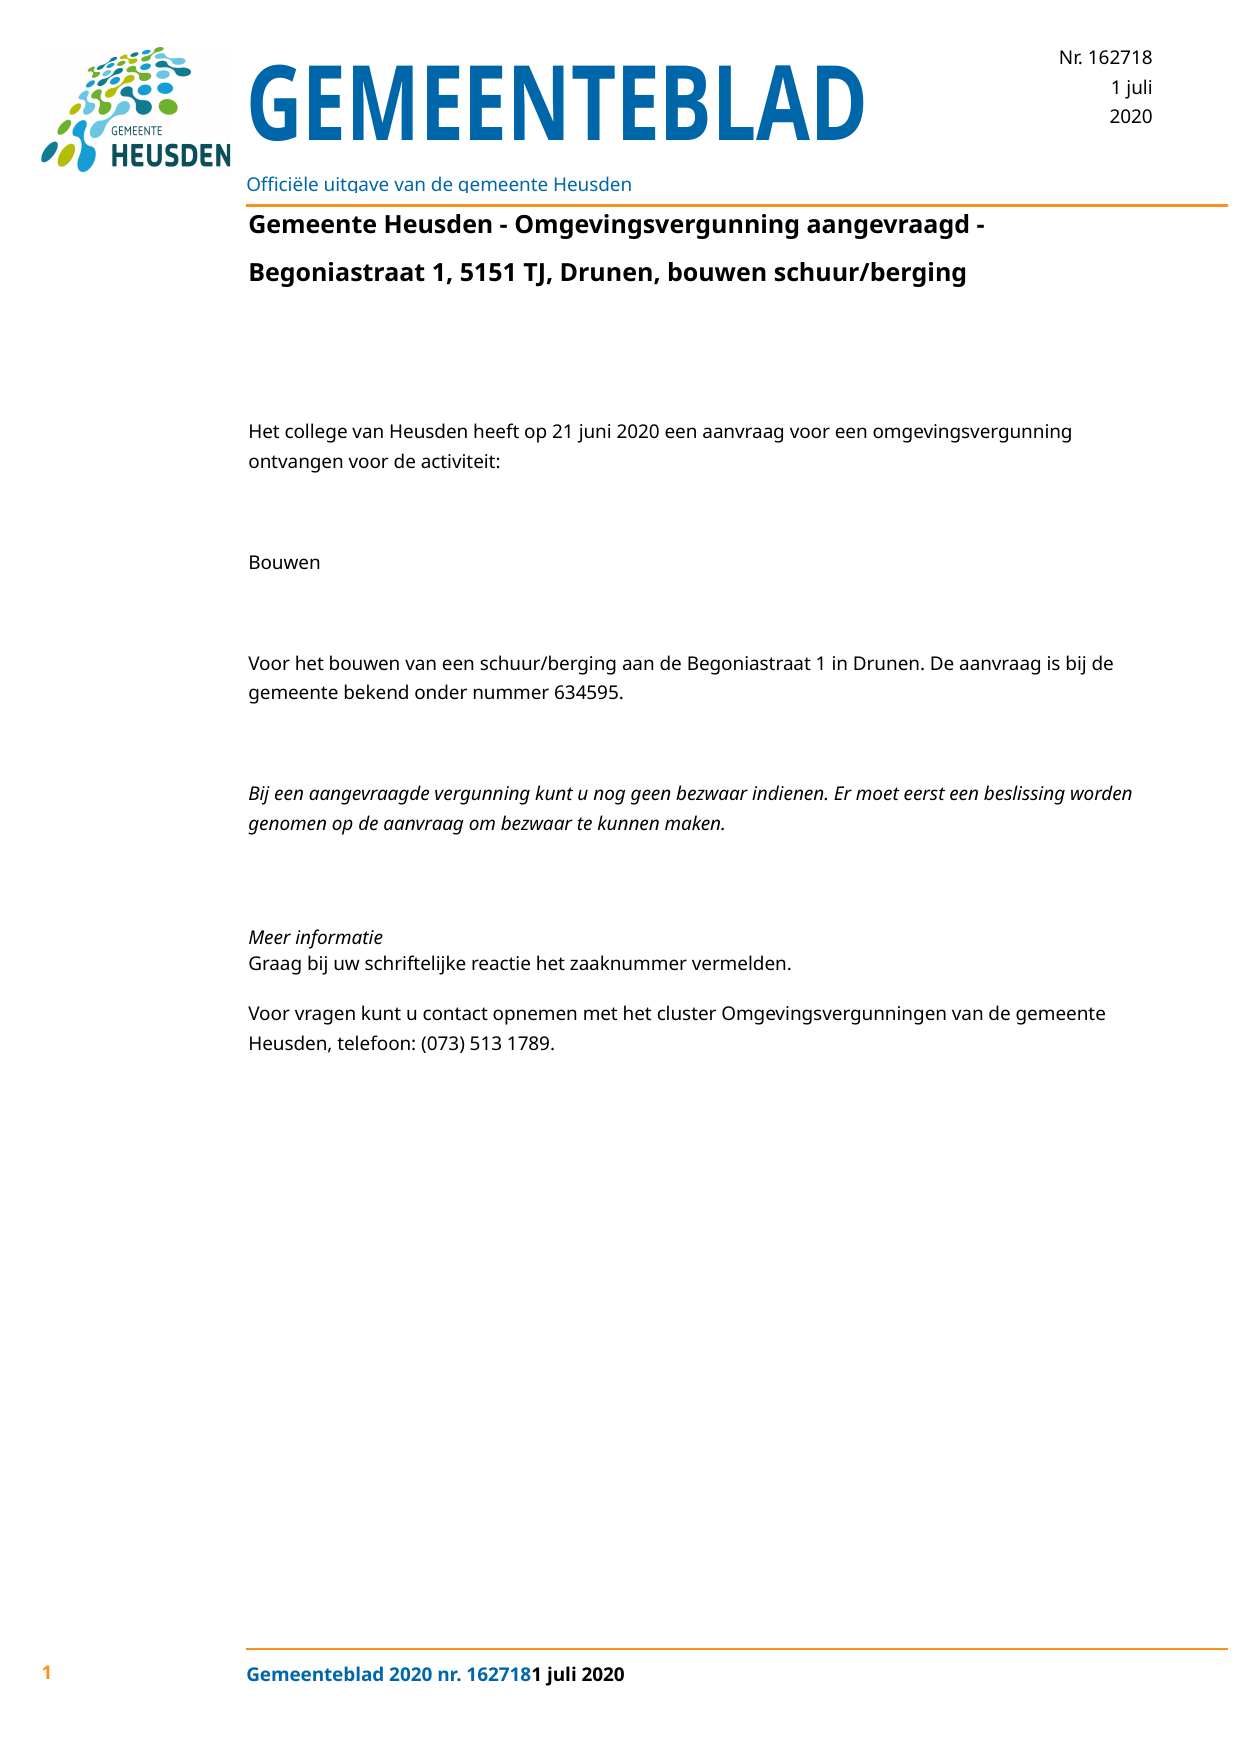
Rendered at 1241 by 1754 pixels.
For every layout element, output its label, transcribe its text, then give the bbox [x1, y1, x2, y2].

text Bij een aangevraagde vergunning kunt u nog geen bezwaar indienen. Er moet eerst een beslissing worden genomen op de aanvraag om bezwaar te kunnen maken. [248, 780, 1152, 836]
text Bouwen [248, 549, 1152, 575]
picture [41, 47, 231, 172]
text Graag bij uw schriftelijke reactie het zaaknummer vermelden. [248, 950, 1152, 976]
text Gemeente Heusden - Omgevingsvergunning aangevraagd - Begoniastraat 1, 5151 TJ, Drunen, bouwen schuur/berging [248, 207, 1152, 288]
text Voor vragen kunt u contact opnemen met het cluster Omgevingsvergunningen van de gemeente Heusden, telefoon: (073) 513 1789. [248, 1001, 1152, 1056]
text Voor het bouwen van een schuur/berging aan de Begoniastraat 1 in Drunen. De aanvraag is bij de gemeente bekend onder nummer 634595. [248, 650, 1152, 705]
text Het college van Heusden heeft op 21 juni 2020 een aanvraag voor een omgevingsvergunning ontvangen voor de activiteit: [248, 419, 1152, 474]
text Meer informatie [248, 924, 1152, 950]
